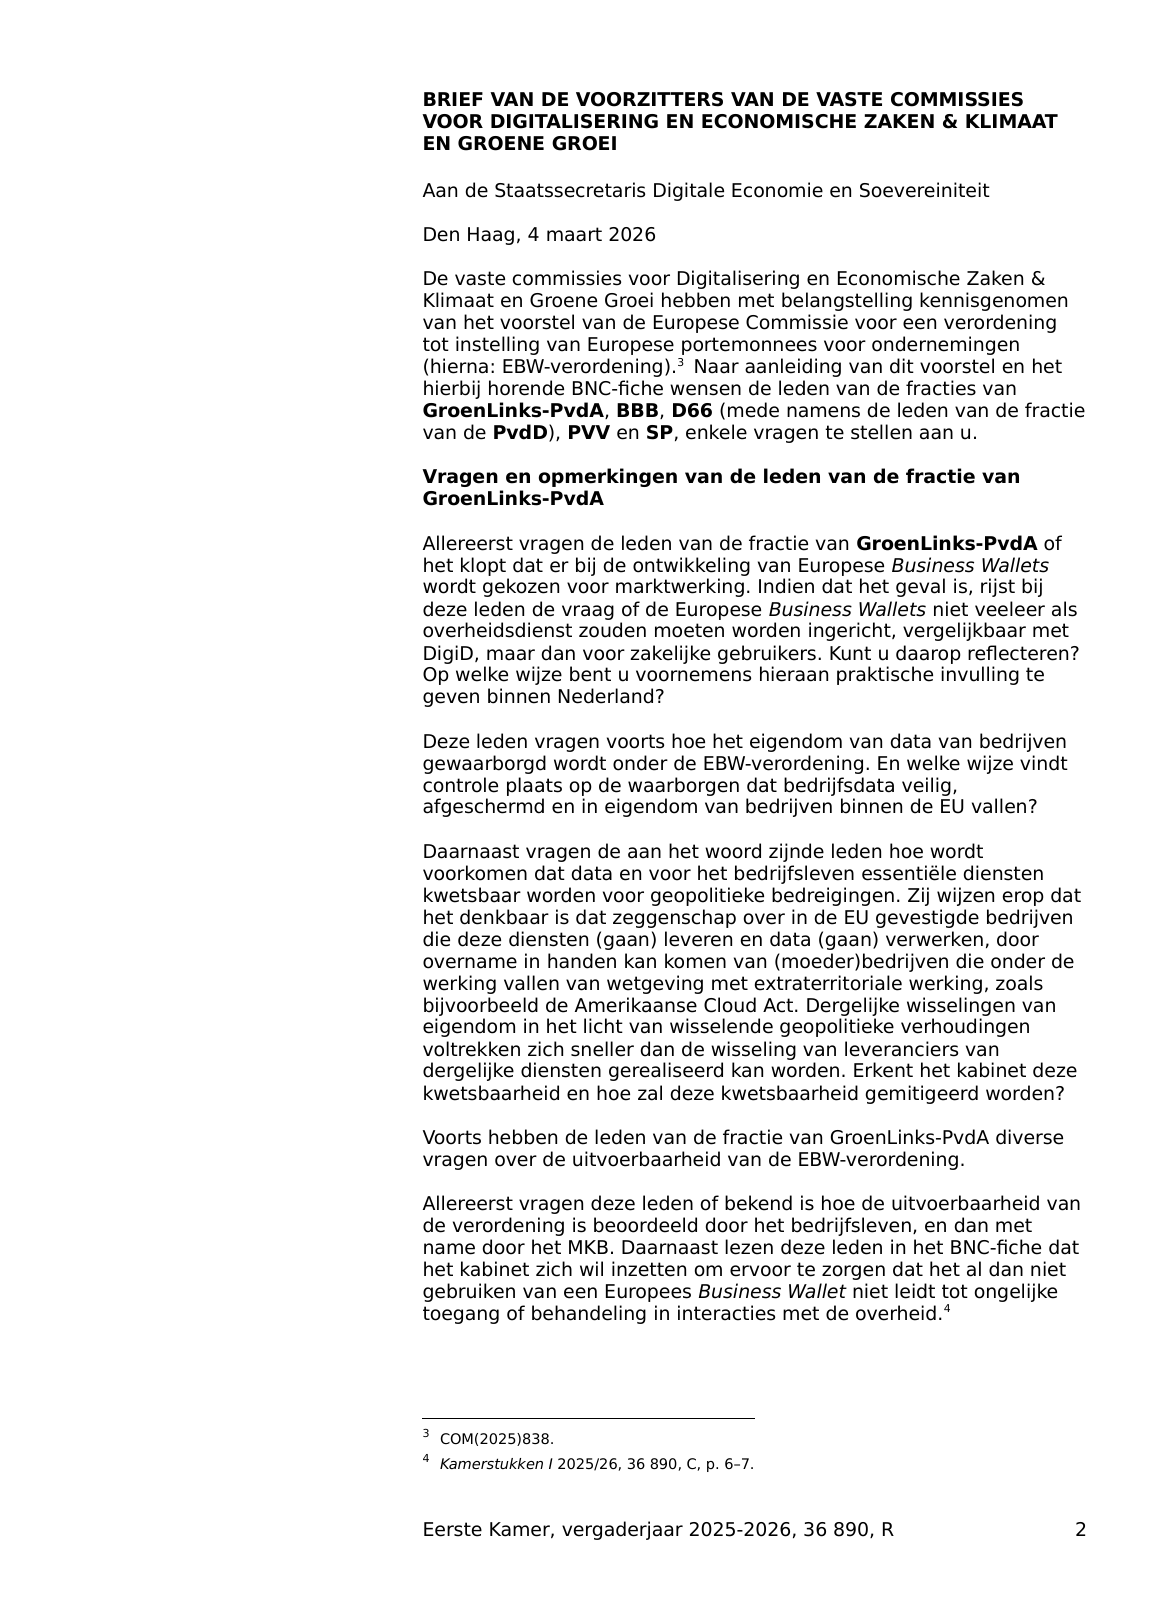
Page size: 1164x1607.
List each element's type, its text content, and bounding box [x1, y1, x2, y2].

text Daarnaast vragen de aan het woord zijnde leden hoe wordt voorkomen dat data en voor het bedrijfsleven essentiële diensten kwetsbaar worden voor geopolitieke bedreigingen. Zij wijzen erop dat het denkbaar is dat zeggenschap over in de EU gevestigde bedrijven die deze diensten (gaan) leveren en data (gaan) verwerken, door overname in handen kan komen van (moeder)bedrijven die onder de werking vallen van wetgeving met extraterritoriale werking, zoals bijvoorbeeld de Amerikaanse Cloud Act. Dergelijke wisselingen van eigendom in het licht van wisselende geopolitieke verhoudingen voltrekken zich sneller dan de wisseling van leveranciers van dergelijke diensten gerealiseerd kan worden. Erkent het kabinet deze kwetsbaarheid en hoe zal deze kwetsbaarheid gemitigeerd worden? [422, 841, 1087, 1104]
text Deze leden vragen voorts hoe het eigendom van data van bedrijven gewaarborgd wordt onder de EBW-verordening. En welke wijze vindt controle plaats op de waarborgen dat bedrijfsdata veilig, afgeschermd en in eigendom van bedrijven binnen de EU vallen? [422, 731, 1087, 818]
text Den Haag, 4 maart 2026 [422, 224, 1087, 246]
text Kamerstukken I 2025/26, 36 890, C, p. 6–7. [422, 1452, 1087, 1474]
text Allereerst vragen de leden van de fractie van GroenLinks-PvdA of het klopt dat er bij de ontwikkeling van Europese Business Wallets wordt gekozen voor marktwerking. Indien dat het geval is, rijst bij deze leden de vraag of de Europese Business Wallets niet veeleer als overheidsdienst zouden moeten worden ingericht, vergelijkbaar met DigiD, maar dan voor zakelijke gebruikers. Kunt u daarop reflecteren? Op welke wijze bent u voornemens hieraan praktische invulling te geven binnen Nederland? [422, 532, 1087, 708]
text De vaste commissies voor Digitalisering en Economische Zaken & Klimaat en Groene Groei hebben met belangstelling kennisgenomen van het voorstel van de Europese Commissie voor een verordening tot instelling van Europese portemonnees voor ondernemingen (hierna: EBW-verordening). Naar aanleiding van dit voorstel en het hierbij horende BNC-fiche wensen de leden van de fracties van GroenLinks-PvdA, BBB, D66 (mede namens de leden van de fractie van de PvdD), PVV en SP, enkele vragen te stellen aan u. [422, 268, 1087, 444]
text Aan de Staatssecretaris Digitale Economie en Soevereiniteit [422, 180, 1087, 202]
text Voorts hebben de leden van de fractie van GroenLinks-PvdA diverse vragen over de uitvoerbaarheid van de EBW-verordening. [422, 1127, 1087, 1171]
text Allereerst vragen deze leden of bekend is hoe de uitvoerbaarheid van de verordening is beoordeeld door het bedrijfsleven, en dan met name door het MKB. Daarnaast lezen deze leden in het BNC-fiche dat het kabinet zich wil inzetten om ervoor te zorgen dat het al dan niet gebruiken van een Europees Business Wallet niet leidt tot ongelijke toegang of behandeling in interacties met de overheid. [422, 1193, 1087, 1324]
text COM(2025)838. [422, 1427, 1087, 1449]
subtitle BRIEF VAN DE VOORZITTERS VAN DE VASTE COMMISSIES VOOR DIGITALISERING EN ECONOMISCHE ZAKEN & KLIMAAT EN GROENE GROEI [422, 89, 1087, 155]
subtitle Vragen en opmerkingen van de leden van de fractie van GroenLinks-PvdA [422, 466, 1087, 510]
